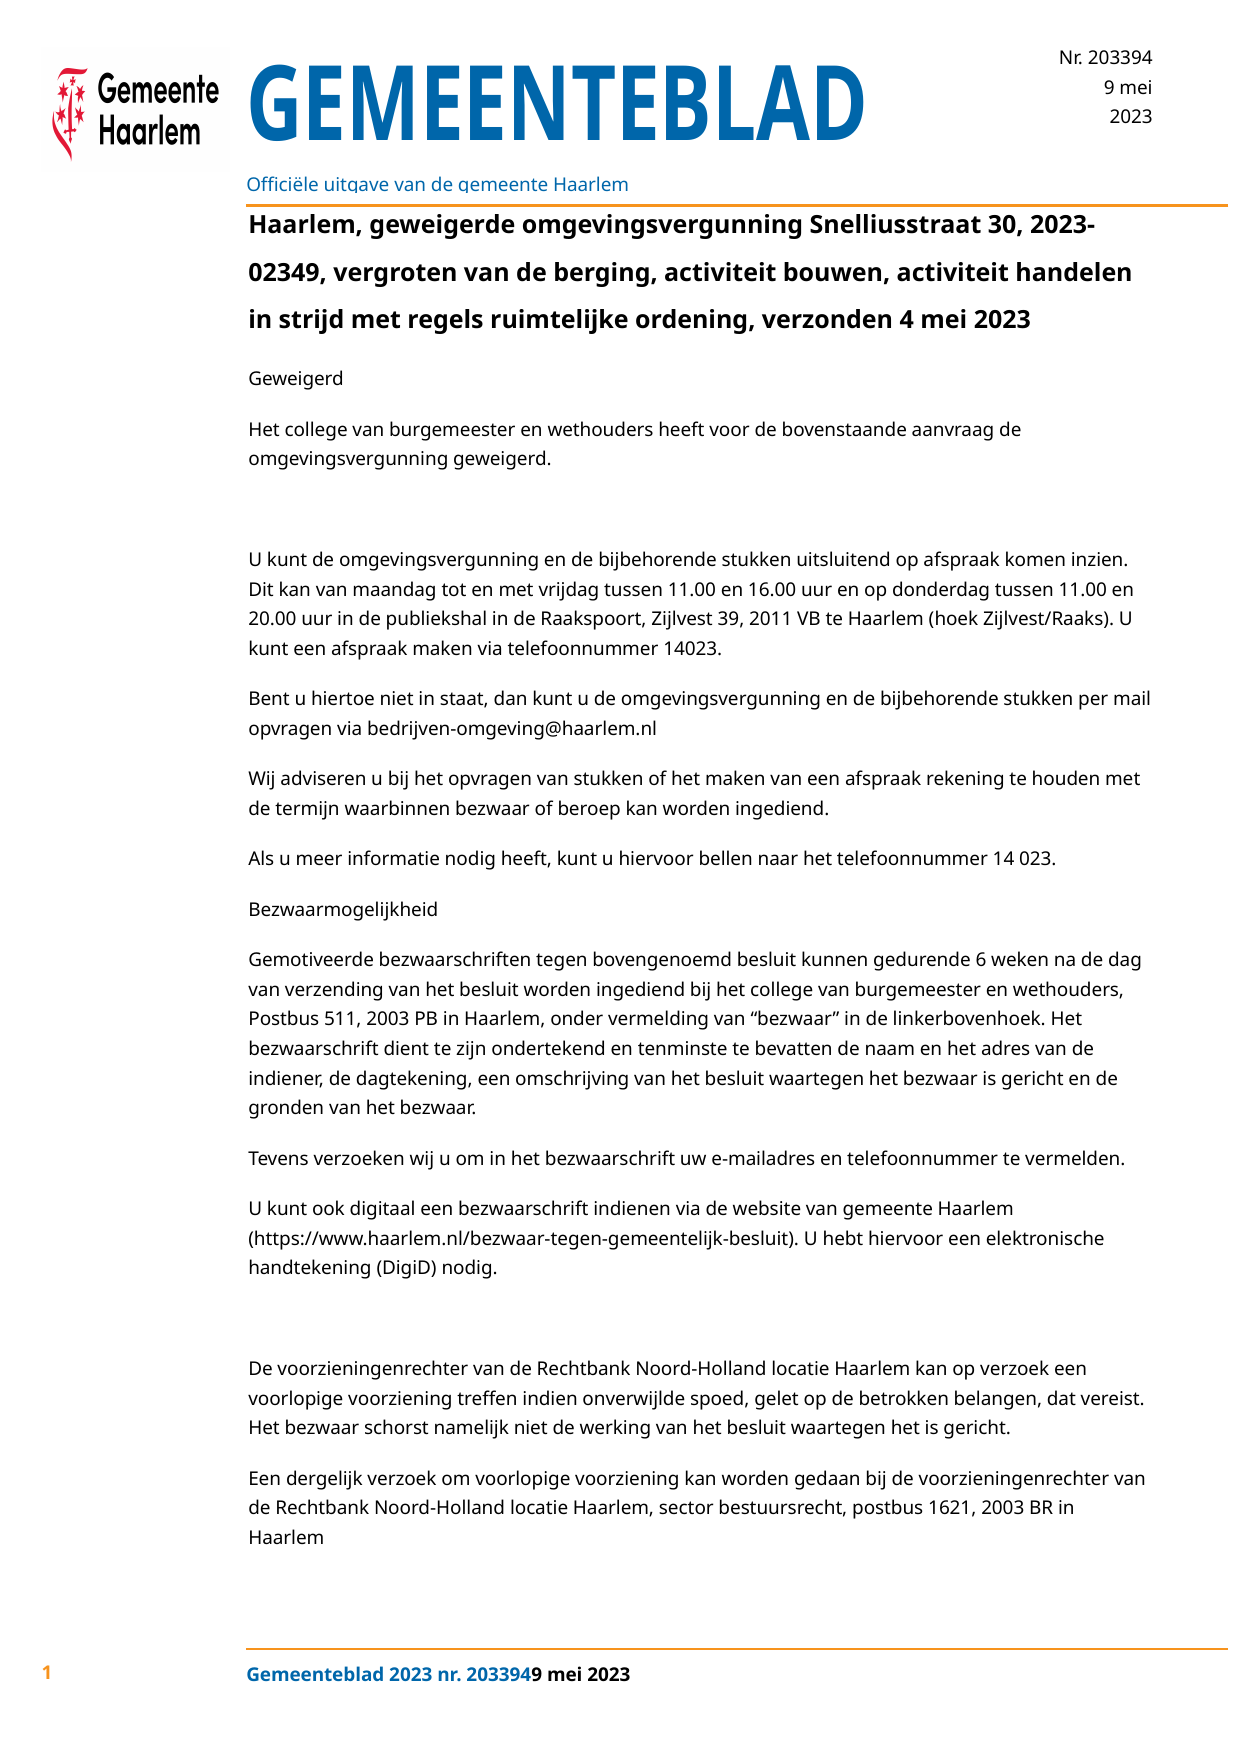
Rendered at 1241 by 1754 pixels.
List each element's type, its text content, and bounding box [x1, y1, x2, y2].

text Gemotiveerde bezwaarschriften tegen bovengenoemd besluit kunnen gedurende 6 weken na de dag van verzending van het besluit worden ingediend bij het college van burgemeester en wethouders, Postbus 511, 2003 PB in Haarlem, onder vermelding van “bezwaar” in de linkerbovenhoek. Het bezwaarschrift dient te zijn ondertekend en tenminste te bevatten de naam en het adres van de indiener, de dagtekening, een omschrijving van het besluit waartegen het bezwaar is gericht en de gronden van het bezwaar. [248, 946, 1152, 1120]
picture [41, 47, 231, 172]
text Als u meer informatie nodig heeft, kunt u hiervoor bellen naar het telefoonnummer 14 023. [248, 846, 1152, 871]
text Bent u hiertoe niet in staat, dan kunt u de omgevingsvergunning en de bijbehorende stukken per mail opvragen via bedrijven-omgeving@haarlem.nl [248, 686, 1152, 741]
text U kunt ook digitaal een bezwaarschrift indienen via de website van gemeente Haarlem (https://www.haarlem.nl/bezwaar-tegen-gemeentelijk-besluit). U hebt hiervoor een elektronische handtekening (DigiD) nodig. [248, 1195, 1152, 1280]
text De voorzieningenrechter van de Rechtbank Noord-Holland locatie Haarlem kan op verzoek een voorlopige voorziening treffen indien onverwijlde spoed, gelet op de betrokken belangen, dat vereist. Het bezwaar schorst namelijk niet de werking van het besluit waartegen het is gericht. [248, 1355, 1152, 1440]
text Het college van burgemeester en wethouders heeft voor de bovenstaande aanvraag de omgevingsvergunning geweigerd. [248, 416, 1152, 471]
text Wij adviseren u bij het opvragen van stukken of het maken van een afspraak rekening te houden met de termijn waarbinnen bezwaar of beroep kan worden ingediend. [248, 766, 1152, 821]
text U kunt de omgevingsvergunning en de bijbehorende stukken uitsluitend op afspraak komen inzien. Dit kan van maandag tot en met vrijdag tussen 11.00 en 16.00 uur en op donderdag tussen 11.00 en 20.00 uur in de publiekshal in de Raakspoort, Zijlvest 39, 2011 VB te Haarlem (hoek Zijlvest/Raaks). U kunt een afspraak maken via telefoonnummer 14023. [248, 546, 1152, 661]
text Haarlem, geweigerde omgevingsvergunning Snelliusstraat 30, 2023-02349, vergroten van de berging, activiteit bouwen, activiteit handelen in strijd met regels ruimtelijke ordening, verzonden 4 mei 2023 [248, 207, 1152, 336]
text Geweigerd [248, 366, 1152, 391]
text Tevens verzoeken wij u om in het bezwaarschrift uw e-mailadres en telefoonnummer te vermelden. [248, 1145, 1152, 1170]
text Bezwaarmogelijkheid [248, 896, 1152, 922]
text Een dergelijk verzoek om voorlopige voorziening kan worden gedaan bij de voorzieningenrechter van de Rechtbank Noord-Holland locatie Haarlem, sector bestuursrecht, postbus 1621, 2003 BR in Haarlem [248, 1465, 1152, 1549]
